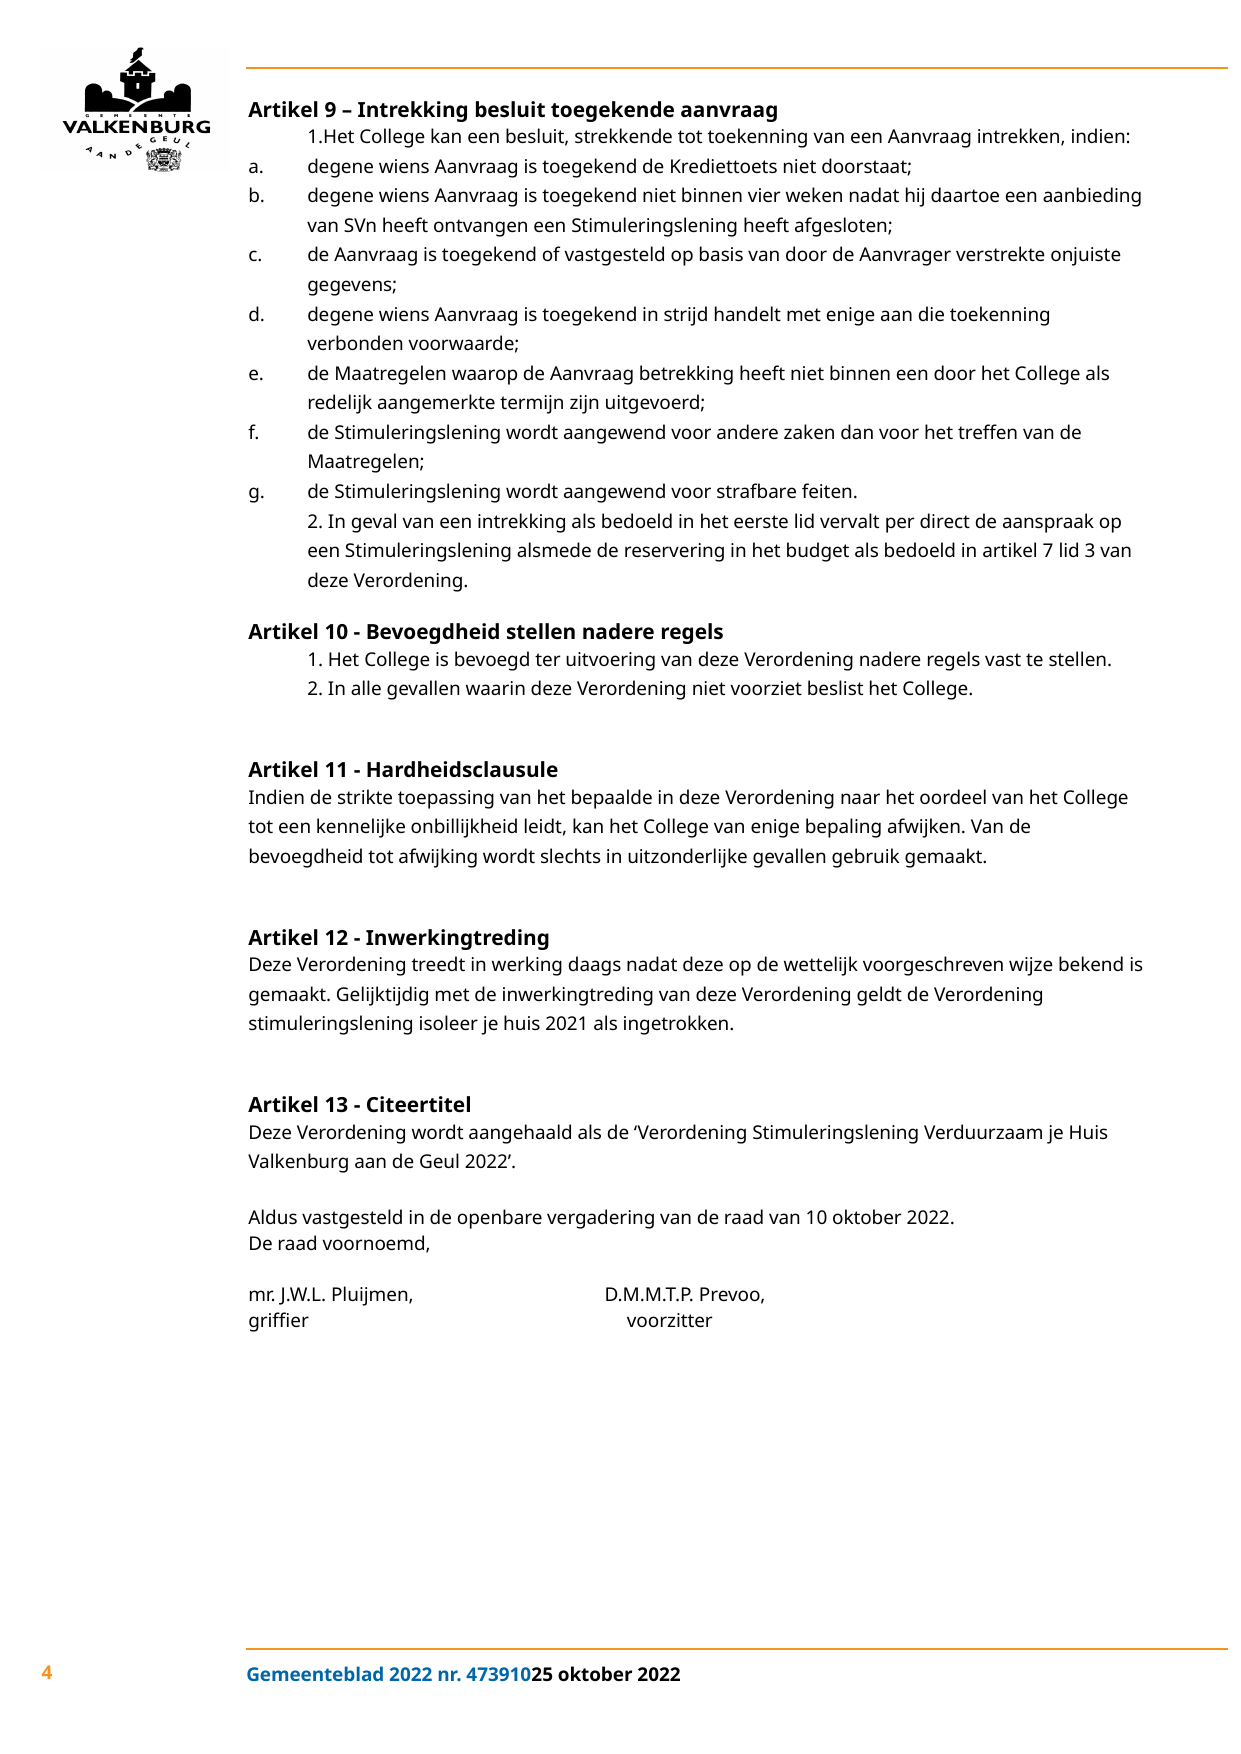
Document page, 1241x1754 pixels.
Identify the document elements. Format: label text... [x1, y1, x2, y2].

text Artikel 10 - Bevoegdheid stellen nadere regels [248, 617, 1152, 646]
list de Aanvraag is toegekend of vastgesteld op basis van door de Aanvrager verstrekte onjuiste gegevens; [248, 242, 1152, 297]
list 2. In geval van een intrekking als bedoeld in het eerste lid vervalt per direct de aanspraak op een Stimuleringslening alsmede de reservering in het budget als bedoeld in artikel 7 lid 3 van deze Verordening. [248, 508, 1152, 593]
text De raad voornoemd, [248, 1230, 1152, 1255]
text mr. J.W.L. Pluijmen, D.M.M.T.P. Prevoo, [248, 1281, 1152, 1307]
text Deze Verordening wordt aangehaald als de ‘Verordening Stimuleringslening Verduurzaam je Huis Valkenburg aan de Geul 2022’. [248, 1119, 1152, 1174]
text Artikel 11 - Hardheidsclausule [248, 755, 1152, 784]
text Aldus vastgesteld in de openbare vergadering van de raad van 10 oktober 2022. [248, 1204, 1152, 1230]
text Indien de strikte toepassing van het bepaalde in deze Verordening naar het oordeel van het College tot een kennelijke onbillijkheid leidt, kan het College van enige bepaling afwijken. Van de bevoegdheid tot afwijking wordt slechts in uitzonderlijke gevallen gebruik gemaakt. [248, 784, 1152, 869]
list 1.Het College kan een besluit, strekkende tot toekenning van een Aanvraag intrekken, indien: [248, 123, 1152, 149]
text Deze Verordening treedt in werking daags nadat deze op de wettelijk voorgeschreven wijze bekend is gemaakt. Gelijktijdig met de inwerkingtreding van deze Verordening geldt de Verordening stimuleringslening isoleer je huis 2021 als ingetrokken. [248, 951, 1152, 1036]
list degene wiens Aanvraag is toegekend de Krediettoets niet doorstaat; [248, 153, 1152, 178]
text Artikel 12 - Inwerkingtreding [248, 923, 1152, 951]
text Artikel 13 - Citeertitel [248, 1091, 1152, 1119]
list de Maatregelen waarop de Aanvraag betrekking heeft niet binnen een door het College als redelijk aangemerkte termijn zijn uitgevoerd; [248, 360, 1152, 415]
list degene wiens Aanvraag is toegekend niet binnen vier weken nadat hij daartoe een aanbieding van SVn heeft ontvangen een Stimuleringslening heeft afgesloten; [248, 182, 1152, 238]
list de Stimuleringslening wordt aangewend voor andere zaken dan voor het treffen van de Maatregelen; [248, 419, 1152, 474]
list 2. In alle gevallen waarin deze Verordening niet voorziet beslist het College. [248, 675, 1152, 701]
list degene wiens Aanvraag is toegekend in strijd handelt met enige aan die toekenning verbonden voorwaarde; [248, 301, 1152, 356]
text griffier voorzitter [248, 1307, 1152, 1333]
list de Stimuleringslening wordt aangewend voor strafbare feiten. [248, 478, 1152, 504]
text Artikel 9 – Intrekking besluit toegekende aanvraag [248, 95, 1152, 123]
picture [41, 47, 231, 172]
list 1. Het College is bevoegd ter uitvoering van deze Verordening nadere regels vast te stellen. [248, 646, 1152, 672]
